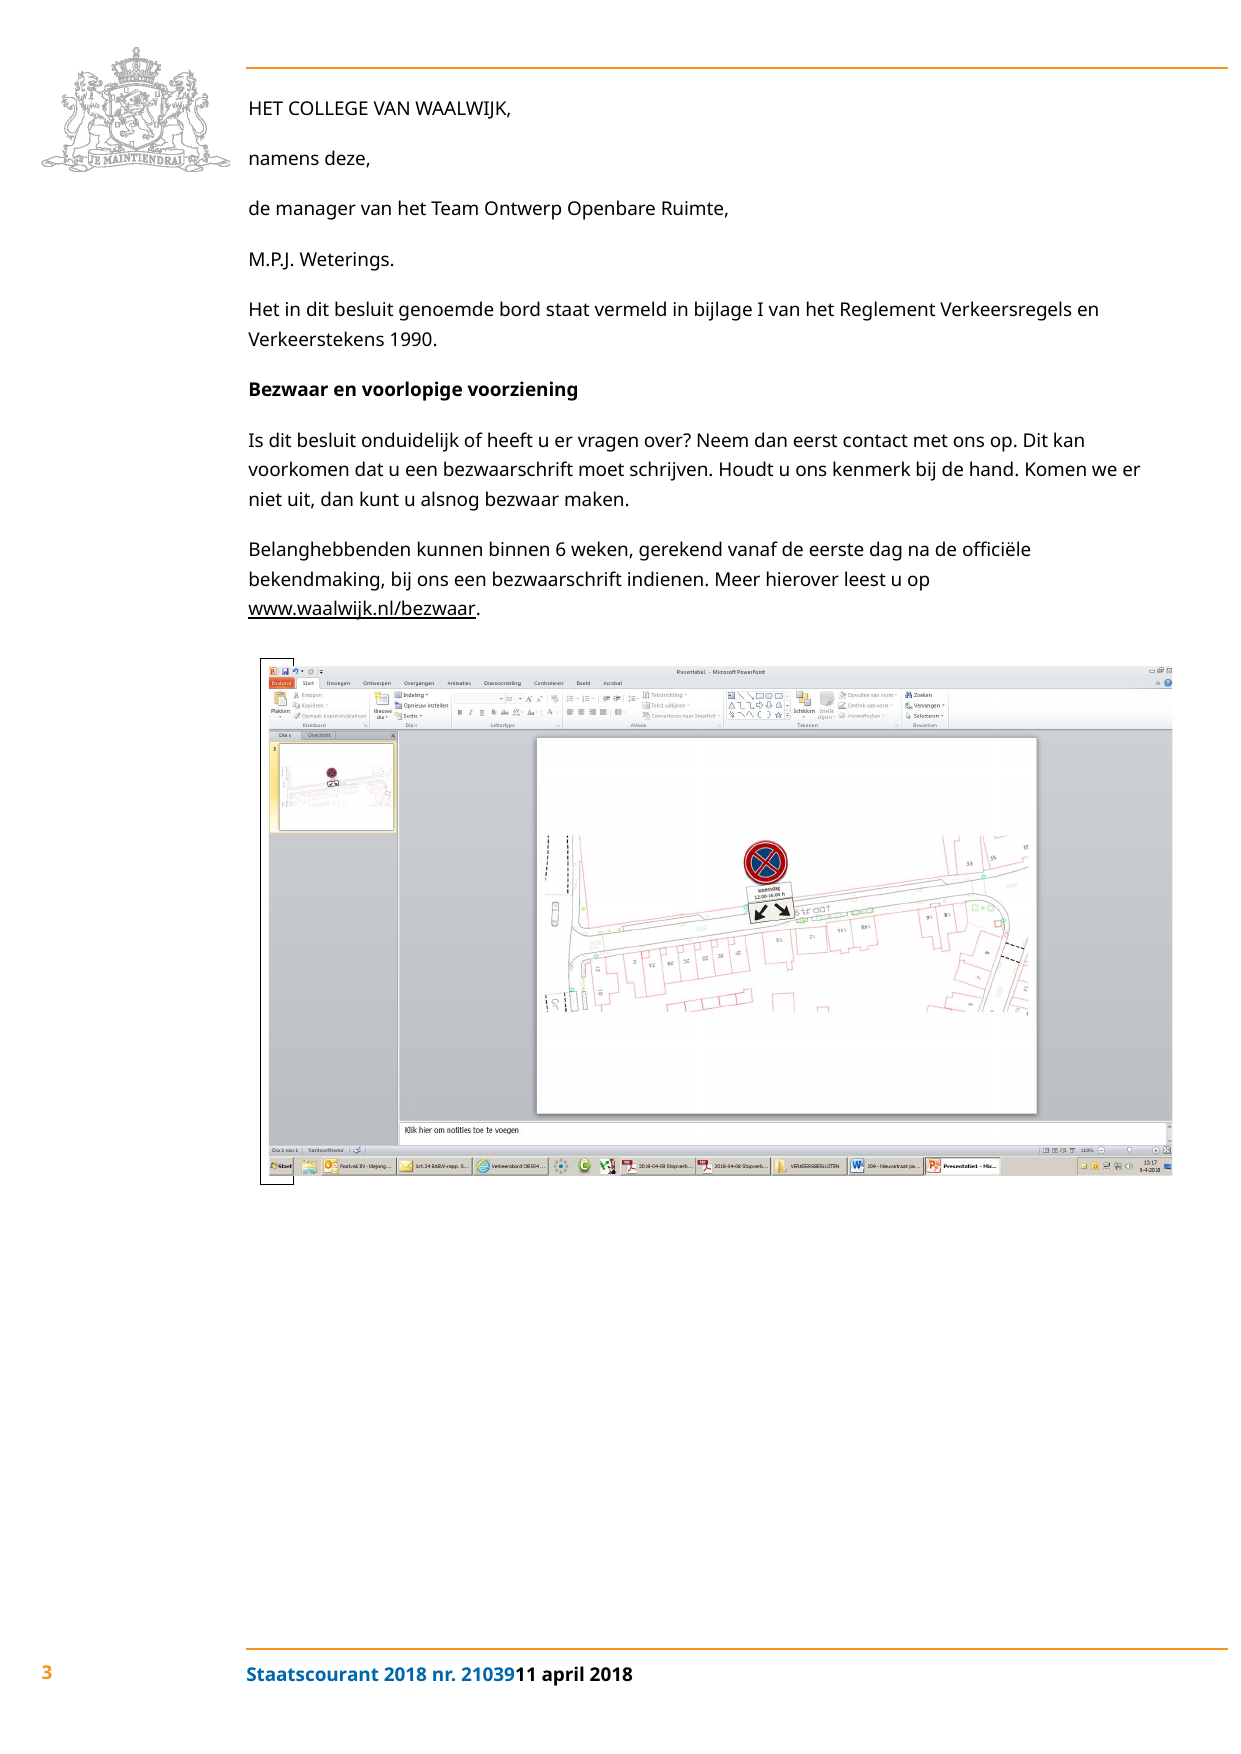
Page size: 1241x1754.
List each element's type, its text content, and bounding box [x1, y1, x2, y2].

text Is dit besluit onduidelijk of heeft u er vragen over? Neem dan eerst contact met ons op. Dit kan voorkomen dat u een bezwaarschrift moet schrijven. Houdt u ons kenmerk bij de hand. Komen we er niet uit, dan kunt u alsnog bezwaar maken. [248, 427, 1152, 512]
text Belanghebbenden kunnen binnen 6 weken, gerekend vanaf de eerste dag na de officiële bekendmaking, bij ons een bezwaarschrift indienen. Meer hierover leest u op www.waalwijk.nl/bezwaar. [248, 536, 1152, 621]
text M.P.J. Weterings. [248, 246, 1152, 272]
picture [41, 47, 231, 172]
picture [268, 666, 1173, 1176]
text Bezwaar en voorlopige voorziening [248, 376, 1152, 402]
text Het in dit besluit genoemde bord staat vermeld in bijlage I van het Reglement Verkeersregels en Verkeerstekens 1990. [248, 296, 1152, 352]
text namens deze, [248, 145, 1152, 171]
text HET COLLEGE VAN WAALWIJK, [248, 95, 1152, 121]
text de manager van het Team Ontwerp Openbare Ruimte, [248, 196, 1152, 221]
